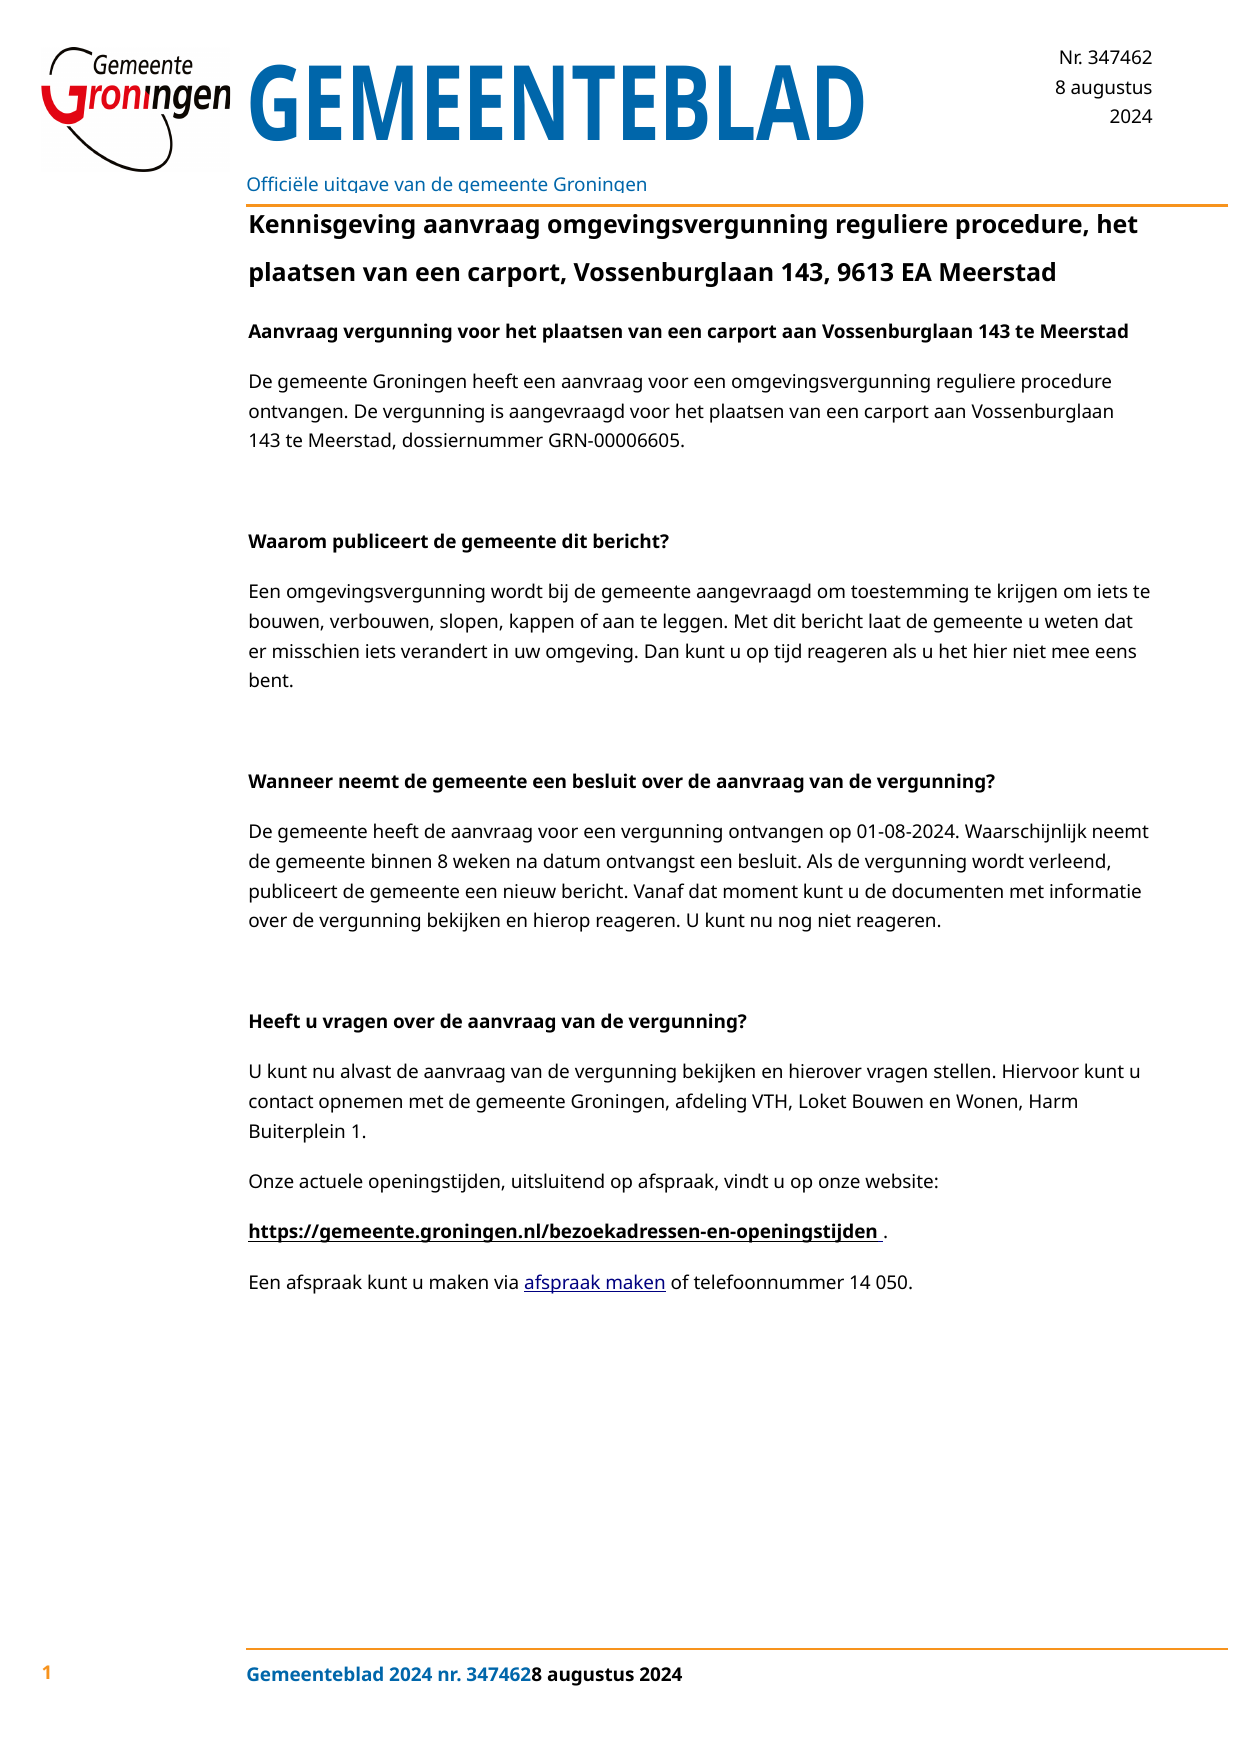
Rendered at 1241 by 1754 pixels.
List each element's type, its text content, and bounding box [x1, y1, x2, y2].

text De gemeente Groningen heeft een aanvraag voor een omgevingsvergunning reguliere procedure ontvangen. De vergunning is aangevraagd voor het plaatsen van een carport aan Vossenburglaan 143 te Meerstad, dossiernummer GRN-00006605. [248, 368, 1152, 453]
text U kunt nu alvast de aanvraag van de vergunning bekijken en hierover vragen stellen. Hiervoor kunt u contact opnemen met de gemeente Groningen, afdeling VTH, Loket Bouwen en Wonen, Harm Buiterplein 1. [248, 1059, 1152, 1144]
text Wanneer neemt de gemeente een besluit over de aanvraag van de vergunning? [248, 768, 1152, 794]
text Onze actuele openingstijden, uitsluitend op afspraak, vindt u op onze website: [248, 1168, 1152, 1194]
text Kennisgeving aanvraag omgevingsvergunning reguliere procedure, het plaatsen van een carport, Vossenburglaan 143, 9613 EA Meerstad [248, 207, 1152, 288]
text Een afspraak kunt u maken via afspraak maken of telefoonnummer 14 050. [248, 1269, 1152, 1295]
text Een omgevingsvergunning wordt bij de gemeente aangevraagd om toestemming te krijgen om iets te bouwen, verbouwen, slopen, kappen of aan te leggen. Met dit bericht laat de gemeente u weten dat er misschien iets verandert in uw omgeving. Dan kunt u op tijd reageren als u het hier niet mee eens bent. [248, 579, 1152, 693]
text Heeft u vragen over de aanvraag van de vergunning? [248, 1008, 1152, 1034]
text De gemeente heeft de aanvraag voor een vergunning ontvangen op 01-08-2024. Waarschijnlijk neemt de gemeente binnen 8 weken na datum ontvangst een besluit. Als de vergunning wordt verleend, publiceert de gemeente een nieuw bericht. Vanaf dat moment kunt u de documenten met informatie over de vergunning bekijken en hierop reageren. U kunt nu nog niet reageren. [248, 819, 1152, 933]
text Aanvraag vergunning voor het plaatsen van een carport aan Vossenburglaan 143 te Meerstad [248, 318, 1152, 344]
text https://gemeente.groningen.nl/bezoekadressen-en-openingstijden . [248, 1219, 1152, 1244]
picture [41, 47, 231, 172]
text Waarom publiceert de gemeente dit bericht? [248, 528, 1152, 554]
